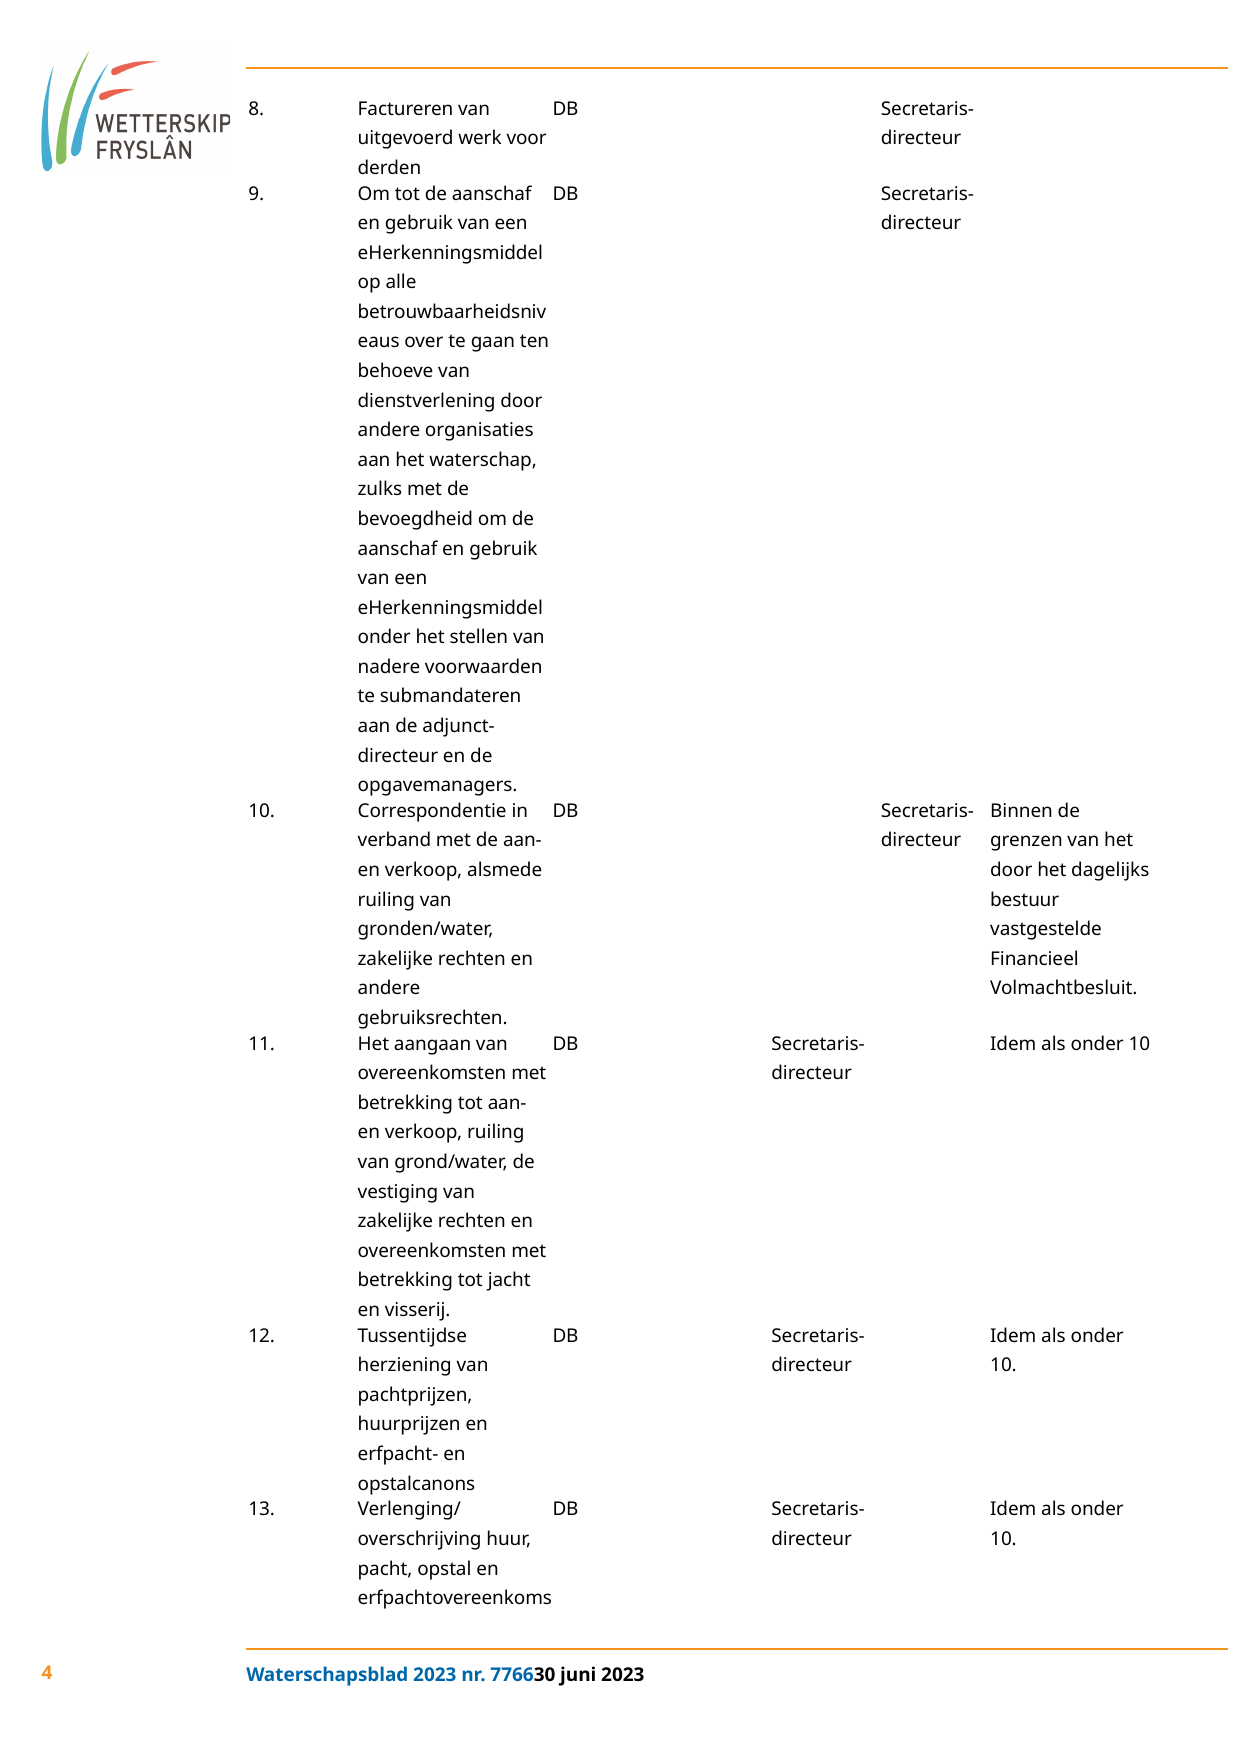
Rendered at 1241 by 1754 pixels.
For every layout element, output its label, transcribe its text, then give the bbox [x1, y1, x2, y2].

table_cell Idem als onder 10. [990, 1322, 1152, 1496]
table_cell [662, 180, 771, 797]
table_cell Binnen de grenzen van het door het dagelijks bestuur vastgestelde Financieel Volmachtbesluit. [990, 797, 1152, 1030]
table_cell [881, 1030, 990, 1322]
table_cell DB [552, 1322, 662, 1496]
table_cell Secretaris-directeur [881, 180, 990, 797]
table_cell 12. [248, 1322, 357, 1496]
table_cell [990, 180, 1152, 797]
table_cell Secretaris-directeur [771, 1496, 881, 1610]
table_cell Het aangaan van overeenkomsten met betrekking tot aan- en verkoop, ruiling van grond/water, de vestiging van zakelijke rechten en overeenkomsten met betrekking tot jacht en visserij. [358, 1030, 552, 1322]
table_cell [990, 95, 1152, 180]
table_cell DB [552, 797, 662, 1030]
table_cell [662, 95, 771, 180]
table_cell DB [552, 95, 662, 180]
table_cell Tussentijdse herziening van pachtprijzen, huurprijzen en erfpacht- en opstalcanons [358, 1322, 552, 1496]
table_cell [771, 797, 881, 1030]
table_cell Correspondentie in verband met de aan- en verkoop, alsmede ruiling van gronden/water, zakelijke rechten en andere gebruiksrechten. [358, 797, 552, 1030]
table_cell Factureren van uitgevoerd werk voor derden [358, 95, 552, 180]
table_cell 11. [248, 1030, 357, 1322]
table_cell Secretaris-directeur [771, 1322, 881, 1496]
table_cell [662, 797, 771, 1030]
table_cell Om tot de aanschaf en gebruik van een eHerkenningsmiddel op alle betrouwbaarheidsniveaus over te gaan ten behoeve van dienstverlening door andere organisaties aan het waterschap, zulks met de bevoegdheid om de aanschaf en gebruik van een eHerkenningsmiddel onder het stellen van nadere voorwaarden te submandateren aan de adjunct-directeur en de opgavemanagers. [358, 180, 552, 797]
table_cell Verlenging/overschrijving huur, pacht, opstal en erfpachtovereenkoms [358, 1496, 552, 1610]
table_cell 13. [248, 1496, 357, 1610]
table_cell Secretaris-directeur [771, 1030, 881, 1322]
picture [41, 47, 231, 172]
table_cell Idem als onder 10 [990, 1030, 1152, 1322]
table_cell [662, 1030, 771, 1322]
table_cell [771, 95, 881, 180]
table_cell 8. [248, 95, 357, 180]
table_cell 9. [248, 180, 357, 797]
table_cell [881, 1496, 990, 1610]
table_cell [662, 1322, 771, 1496]
table_cell Secretaris-directeur [881, 95, 990, 180]
table_cell 10. [248, 797, 357, 1030]
table_cell Idem als onder 10. [990, 1496, 1152, 1610]
table_cell DB [552, 180, 662, 797]
table_cell Secretaris-directeur [881, 797, 990, 1030]
table_cell [771, 180, 881, 797]
table_cell DB [552, 1030, 662, 1322]
table_cell [881, 1322, 990, 1496]
table_cell DB [552, 1496, 662, 1610]
table_cell [662, 1496, 771, 1610]
